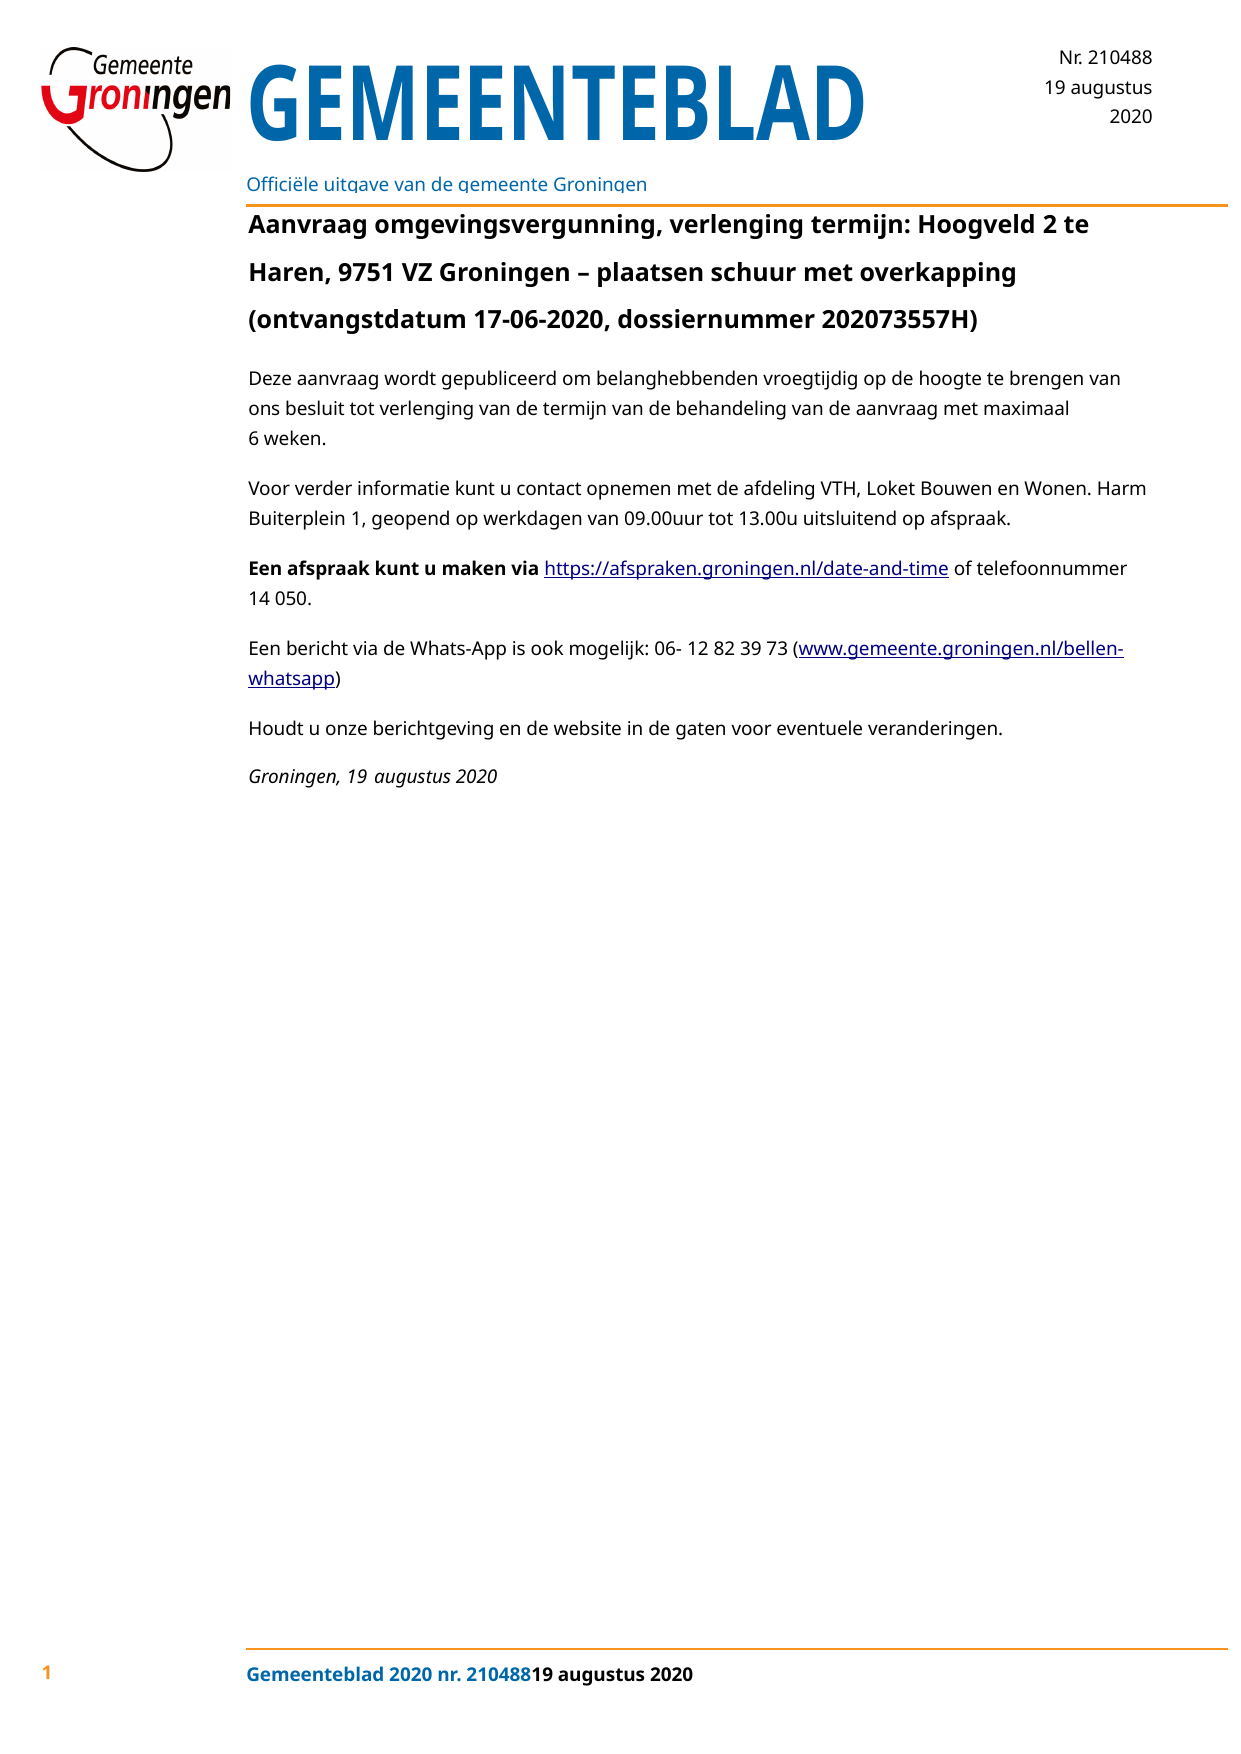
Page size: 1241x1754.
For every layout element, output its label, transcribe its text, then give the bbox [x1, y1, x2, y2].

picture [41, 47, 231, 172]
text Deze aanvraag wordt gepubliceerd om belanghebbenden vroegtijdig op de hoogte te brengen van ons besluit tot verlenging van de termijn van de behandeling van de aanvraag met maximaal 6 weken. [248, 366, 1152, 450]
text Voor verder informatie kunt u contact opnemen met de afdeling VTH, Loket Bouwen en Wonen. Harm Buiterplein 1, geopend op werkdagen van 09.00uur tot 13.00u uitsluitend op afspraak. [248, 475, 1152, 530]
text Houdt u onze berichtgeving en de website in de gaten voor eventuele veranderingen. [248, 715, 1152, 741]
text Een bericht via de Whats-App is ook mogelijk: 06- 12 82 39 73 (www.gemeente.groningen.nl/bellen-whatsapp) [248, 635, 1152, 690]
text Aanvraag omgevingsvergunning, verlenging termijn: Hoogveld 2 te Haren, 9751 VZ Groningen – plaatsen schuur met overkapping (ontvangstdatum 17-06-2020, dossiernummer 202073557H) [248, 207, 1152, 336]
text Groningen, 19 augustus 2020 [248, 763, 1152, 789]
text Een afspraak kunt u maken via https://afspraken.groningen.nl/date-and-time of telefoonnummer 14 050. [248, 555, 1152, 610]
